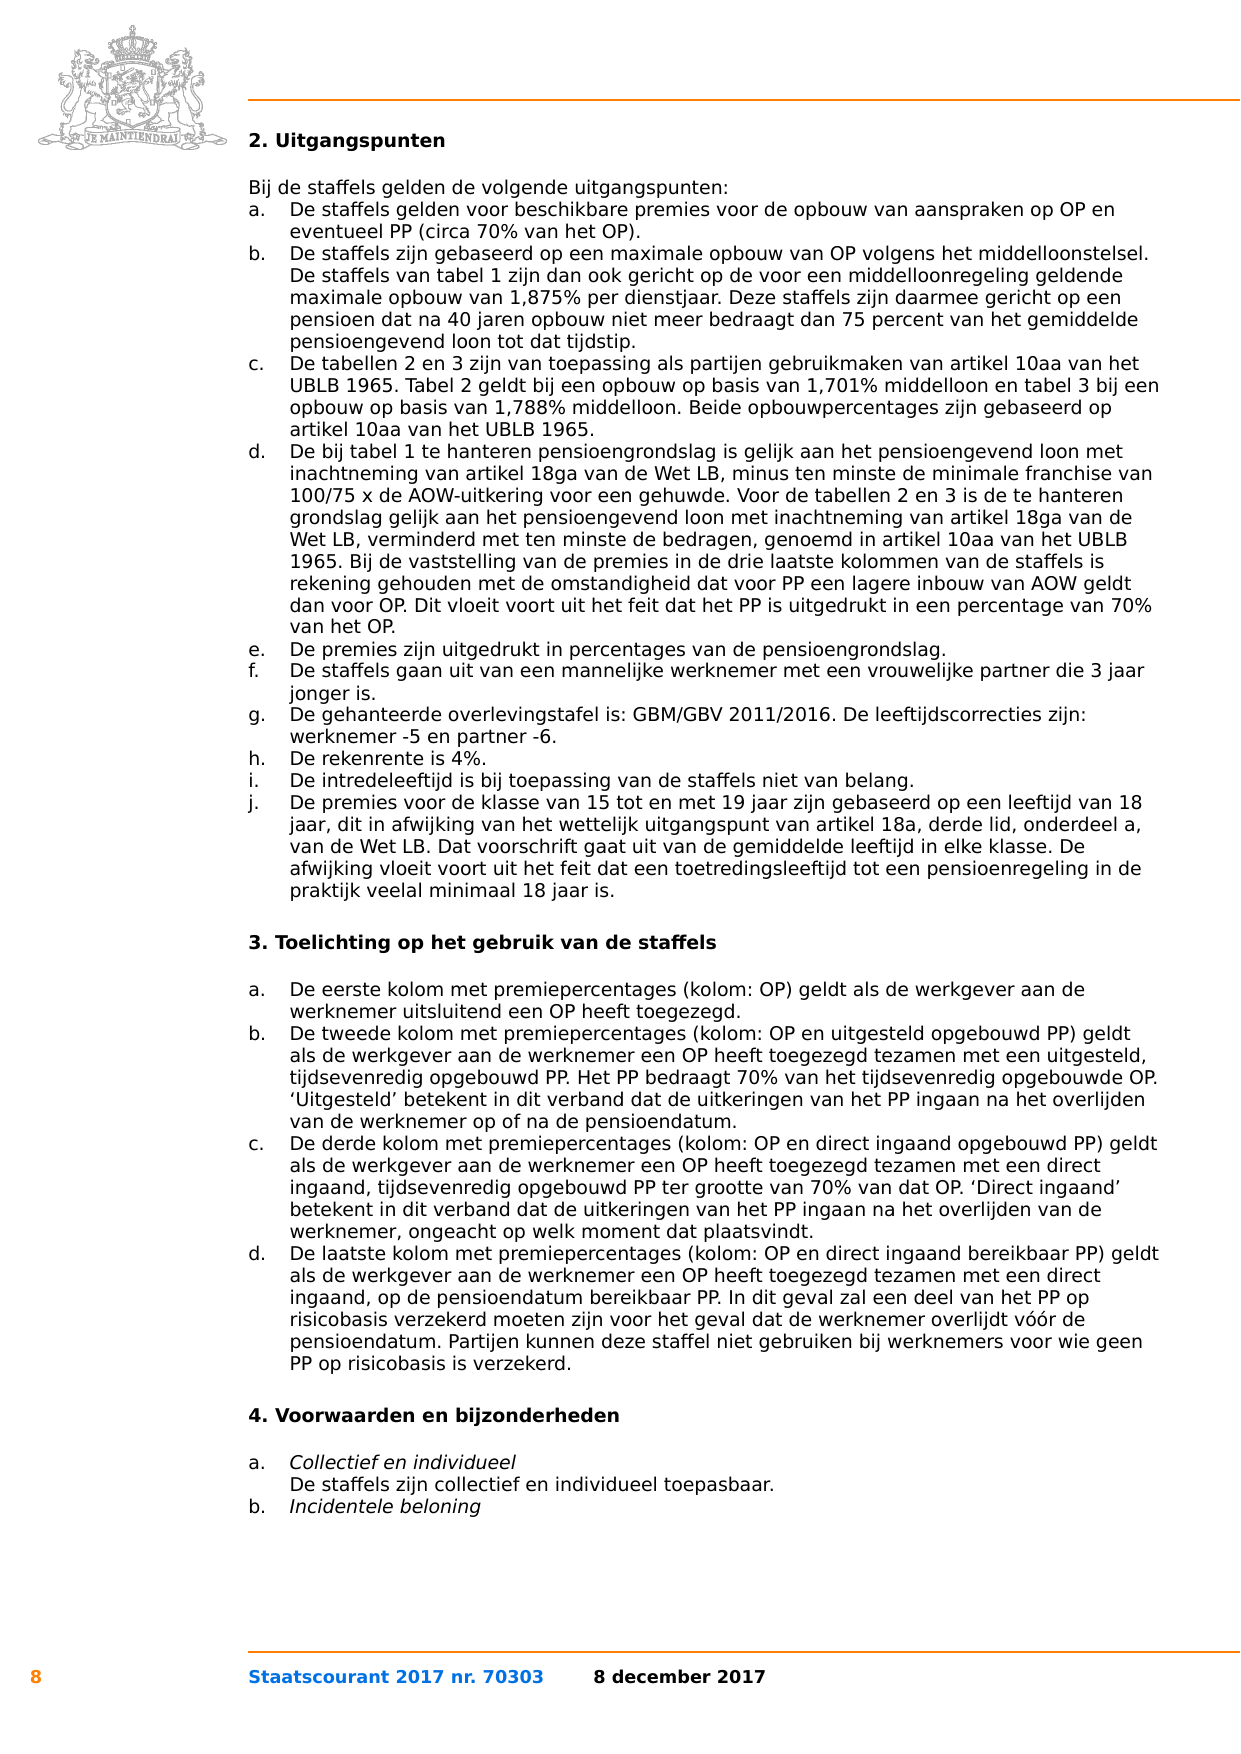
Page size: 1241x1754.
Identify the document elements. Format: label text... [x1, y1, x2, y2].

text d. De bij tabel 1 te hanteren pensioengrondslag is gelijk aan het pensioengevend loon met inachtneming van artikel 18ga van de Wet LB, minus ten minste de minimale franchise van 100/75 x de AOW-uitkering voor een gehuwde. Voor de tabellen 2 en 3 is de te hanteren grondslag gelijk aan het pensioengevend loon met inachtneming van artikel 18ga van de Wet LB, verminderd met ten minste de bedragen, genoemd in artikel 10aa van het UBLB 1965. Bij de vaststelling van de premies in de drie laatste kolommen van de staffels is rekening gehouden met de omstandigheid dat voor PP een lagere inbouw van AOW geldt dan voor OP. Dit vloeit voort uit het feit dat het PP is uitgedrukt in een percentage van 70% van het OP. [248, 441, 1163, 638]
picture [38, 25, 227, 150]
subtitle 3. Toelichting op het gebruik van de staffels [248, 932, 1163, 954]
text b. Incidentele beloning [248, 1496, 1163, 1518]
text h. De rekenrente is 4%. [248, 748, 1163, 770]
subtitle 4. Voorwaarden en bijzonderheden [248, 1405, 1163, 1427]
text i. De intredeleeftijd is bij toepassing van de staffels niet van belang. [248, 770, 1163, 792]
text a. De eerste kolom met premiepercentages (kolom: OP) geldt als de werkgever aan de werknemer uitsluitend een OP heeft toegezegd. [248, 979, 1163, 1023]
text e. De premies zijn uitgedrukt in percentages van de pensioengrondslag. [248, 638, 1163, 660]
text d. De laatste kolom met premiepercentages (kolom: OP en direct ingaand bereikbaar PP) geldt als de werkgever aan de werknemer een OP heeft toegezegd tezamen met een direct ingaand, op de pensioendatum bereikbaar PP. In dit geval zal een deel van het PP op risicobasis verzekerd moeten zijn voor het geval dat de werknemer overlijdt vóór de pensioendatum. Partijen kunnen deze staffel niet gebruiken bij werknemers voor wie geen PP op risicobasis is verzekerd. [248, 1243, 1163, 1375]
text c. De tabellen 2 en 3 zijn van toepassing als partijen gebruikmaken van artikel 10aa van het UBLB 1965. Tabel 2 geldt bij een opbouw op basis van 1,701% middelloon en tabel 3 bij een opbouw op basis van 1,788% middelloon. Beide opbouwpercentages zijn gebaseerd op artikel 10aa van het UBLB 1965. [248, 353, 1163, 441]
text a. De staffels gelden voor beschikbare premies voor de opbouw van aanspraken op OP en eventueel PP (circa 70% van het OP). [248, 199, 1163, 243]
text a. Collectief en individueel [248, 1452, 1163, 1474]
text b. De tweede kolom met premiepercentages (kolom: OP en uitgesteld opgebouwd PP) geldt als de werkgever aan de werknemer een OP heeft toegezegd tezamen met een uitgesteld, tijdsevenredig opgebouwd PP. Het PP bedraagt 70% van het tijdsevenredig opgebouwde OP. ‘Uitgesteld’ betekent in dit verband dat de uitkeringen van het PP ingaan na het overlijden van de werknemer op of na de pensioendatum. [248, 1023, 1163, 1133]
text b. De staffels zijn gebaseerd op een maximale opbouw van OP volgens het middelloonstelsel. De staffels van tabel 1 zijn dan ook gericht op de voor een middelloonregeling geldende maximale opbouw van 1,875% per dienstjaar. Deze staffels zijn daarmee gericht op een pensioen dat na 40 jaren opbouw niet meer bedraagt dan 75 percent van het gemiddelde pensioengevend loon tot dat tijdstip. [248, 243, 1163, 353]
text c. De derde kolom met premiepercentages (kolom: OP en direct ingaand opgebouwd PP) geldt als de werkgever aan de werknemer een OP heeft toegezegd tezamen met een direct ingaand, tijdsevenredig opgebouwd PP ter grootte van 70% van dat OP. ‘Direct ingaand’ betekent in dit verband dat de uitkeringen van het PP ingaan na het overlijden van de werknemer, ongeacht op welk moment dat plaatsvindt. [248, 1133, 1163, 1243]
text f. De staffels gaan uit van een mannelijke werknemer met een vrouwelijke partner die 3 jaar jonger is. [248, 660, 1163, 704]
text De staffels zijn collectief en individueel toepasbaar. [289, 1474, 1163, 1496]
text j. De premies voor de klasse van 15 tot en met 19 jaar zijn gebaseerd op een leeftijd van 18 jaar, dit in afwijking van het wettelijk uitgangspunt van artikel 18a, derde lid, onderdeel a, van de Wet LB. Dat voorschrift gaat uit van de gemiddelde leeftijd in elke klasse. De afwijking vloeit voort uit het feit dat een toetredingsleeftijd tot een pensioenregeling in de praktijk veelal minimaal 18 jaar is. [248, 792, 1163, 902]
subtitle 2. Uitgangspunten [248, 130, 1163, 152]
text g. De gehanteerde overlevingstafel is: GBM/GBV 2011/2016. De leeftijdscorrecties zijn: werknemer -5 en partner -6. [248, 704, 1163, 748]
text Bij de staffels gelden de volgende uitgangspunten: [248, 177, 1163, 199]
